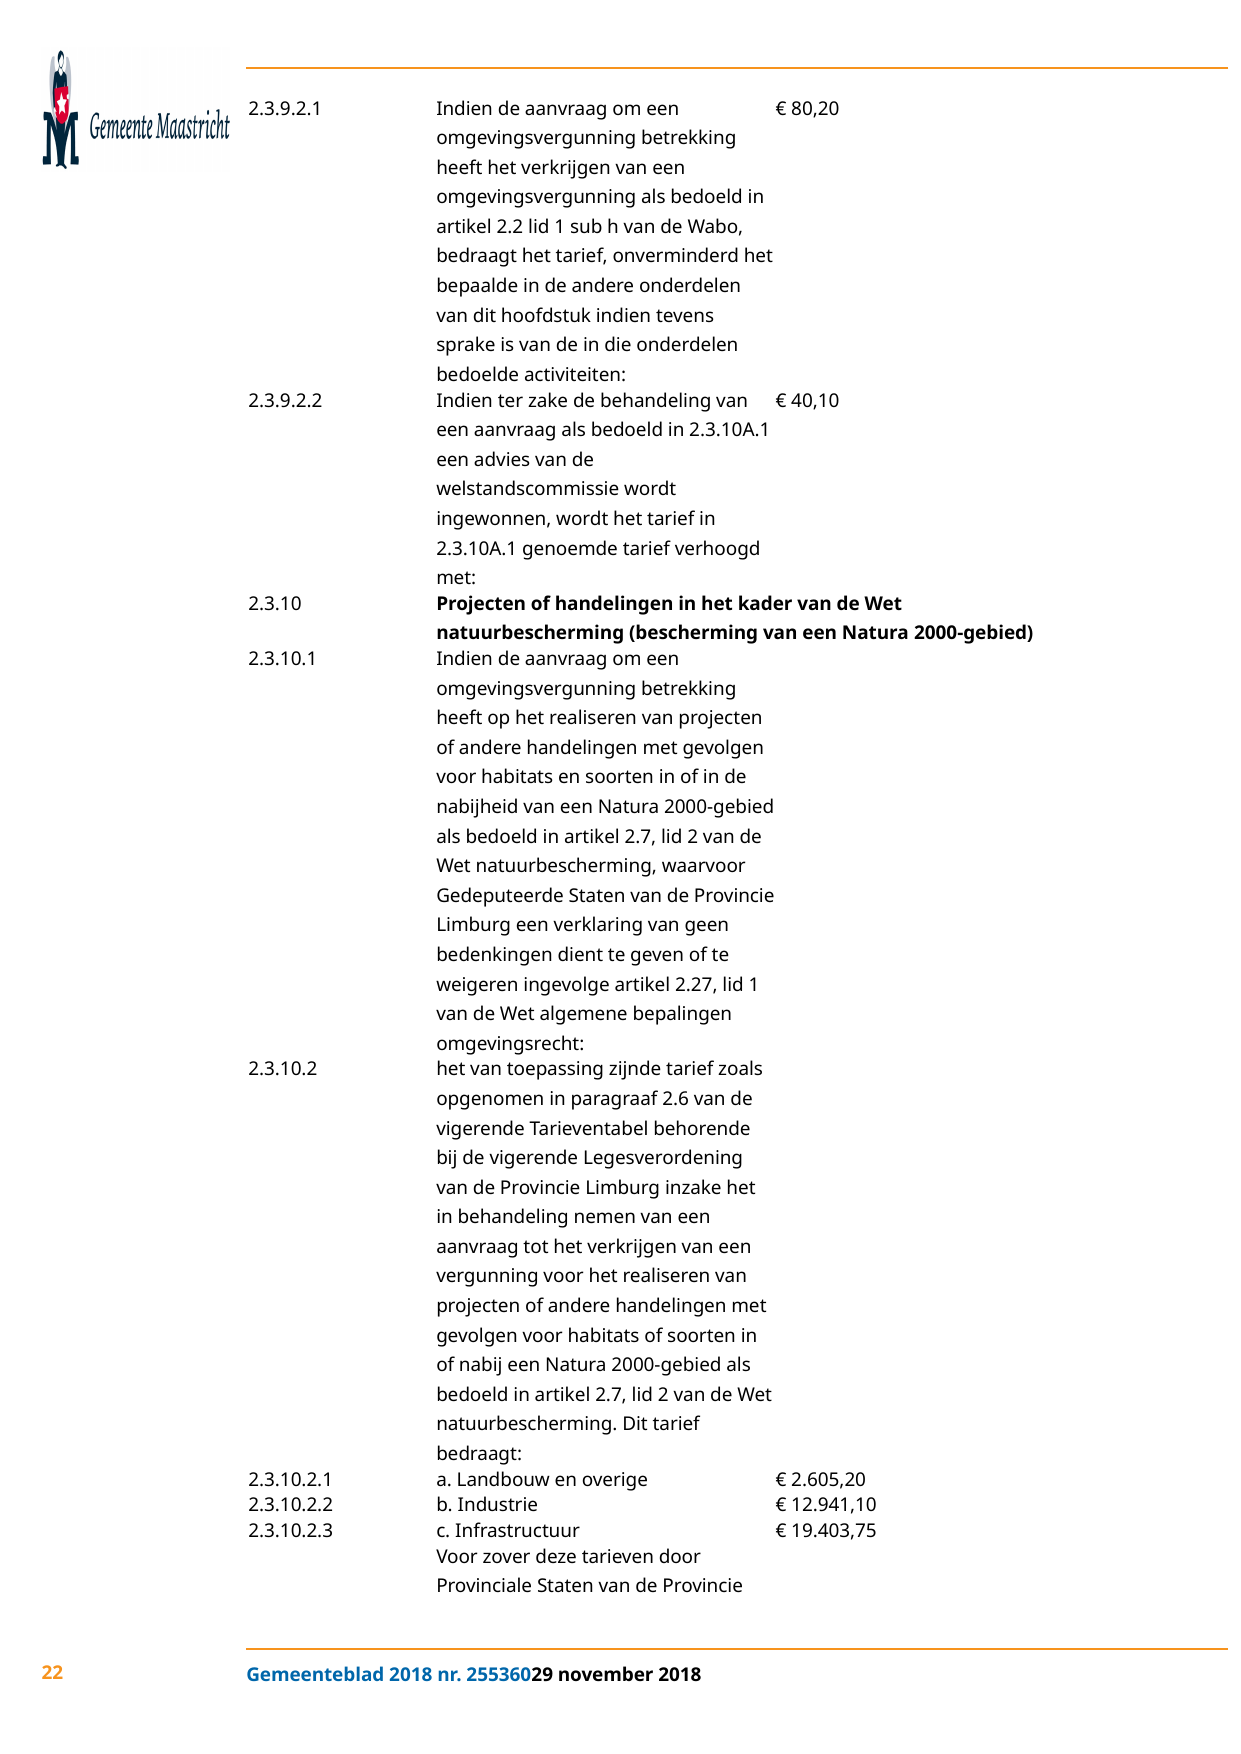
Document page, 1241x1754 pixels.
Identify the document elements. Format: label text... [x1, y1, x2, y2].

table_cell [1058, 1466, 1152, 1492]
table_cell 2.3.10.2.3 [248, 1518, 436, 1543]
table_cell 2.3.10 [248, 590, 436, 645]
table_cell 2.3.10.2 [248, 1056, 436, 1466]
table_cell [1058, 590, 1152, 645]
picture [41, 47, 231, 172]
table_cell [775, 645, 1057, 1056]
table_cell 2.3.9.2.1 [248, 95, 436, 387]
table_cell [1058, 1518, 1152, 1543]
table_cell Indien de aanvraag om een omgevingsvergunning betrekking heeft op het realiseren van projecten of andere handelingen met gevolgen voor habitats en soorten in of in de nabijheid van een Natura 2000-gebied als bedoeld in artikel 2.7, lid 2 van de Wet natuurbescherming, waarvoor Gedeputeerde Staten van de Provincie Limburg een verklaring van geen bedenkingen dient te geven of te weigeren ingevolge artikel 2.27, lid 1 van de Wet algemene bepalingen omgevingsrecht: [436, 645, 775, 1056]
table_cell [1058, 1543, 1152, 1598]
table_cell Indien ter zake de behandeling van een aanvraag als bedoeld in 2.3.10A.1 een advies van de welstandscommissie wordt ingewonnen, wordt het tarief in 2.3.10A.1 genoemde tarief verhoogd met: [436, 387, 775, 590]
table_cell Voor zover deze tarieven door Provinciale Staten van de Provincie [436, 1543, 775, 1598]
table_cell [1058, 387, 1152, 590]
table_cell 2.3.10.2.2 [248, 1492, 436, 1517]
table_cell [248, 1543, 436, 1598]
table_cell € 12.941,10 [775, 1492, 1057, 1517]
table_cell c. Infrastructuur [436, 1518, 775, 1543]
table_cell € 40,10 [775, 387, 1057, 590]
table_cell [1058, 95, 1152, 387]
table_cell [775, 1543, 1057, 1598]
table_cell [1058, 1056, 1152, 1466]
table_cell 2.3.10.1 [248, 645, 436, 1056]
table_cell b. Industrie [436, 1492, 775, 1517]
table_cell [1058, 645, 1152, 1056]
table_cell Projecten of handelingen in het kader van de Wet natuurbescherming (bescherming van een Natura 2000-gebied) [436, 590, 1057, 645]
table_cell 2.3.9.2.2 [248, 387, 436, 590]
table_cell € 80,20 [775, 95, 1057, 387]
table_cell [775, 1056, 1057, 1466]
table_cell € 2.605,20 [775, 1466, 1057, 1492]
table_cell a. Landbouw en overige [436, 1466, 775, 1492]
table_cell € 19.403,75 [775, 1518, 1057, 1543]
table_cell het van toepassing zijnde tarief zoals opgenomen in paragraaf 2.6 van de vigerende Tarieventabel behorende bij de vigerende Legesverordening van de Provincie Limburg inzake het in behandeling nemen van een aanvraag tot het verkrijgen van een vergunning voor het realiseren van projecten of andere handelingen met gevolgen voor habitats of soorten in of nabij een Natura 2000-gebied als bedoeld in artikel 2.7, lid 2 van de Wet natuurbescherming. Dit tarief bedraagt: [436, 1056, 775, 1466]
table_cell [1058, 1492, 1152, 1517]
table_cell Indien de aanvraag om een omgevingsvergunning betrekking heeft het verkrijgen van een omgevingsvergunning als bedoeld in artikel 2.2 lid 1 sub h van de Wabo, bedraagt het tarief, onverminderd het bepaalde in de andere onderdelen van dit hoofdstuk indien tevens sprake is van de in die onderdelen bedoelde activiteiten: [436, 95, 775, 387]
table_cell 2.3.10.2.1 [248, 1466, 436, 1492]
